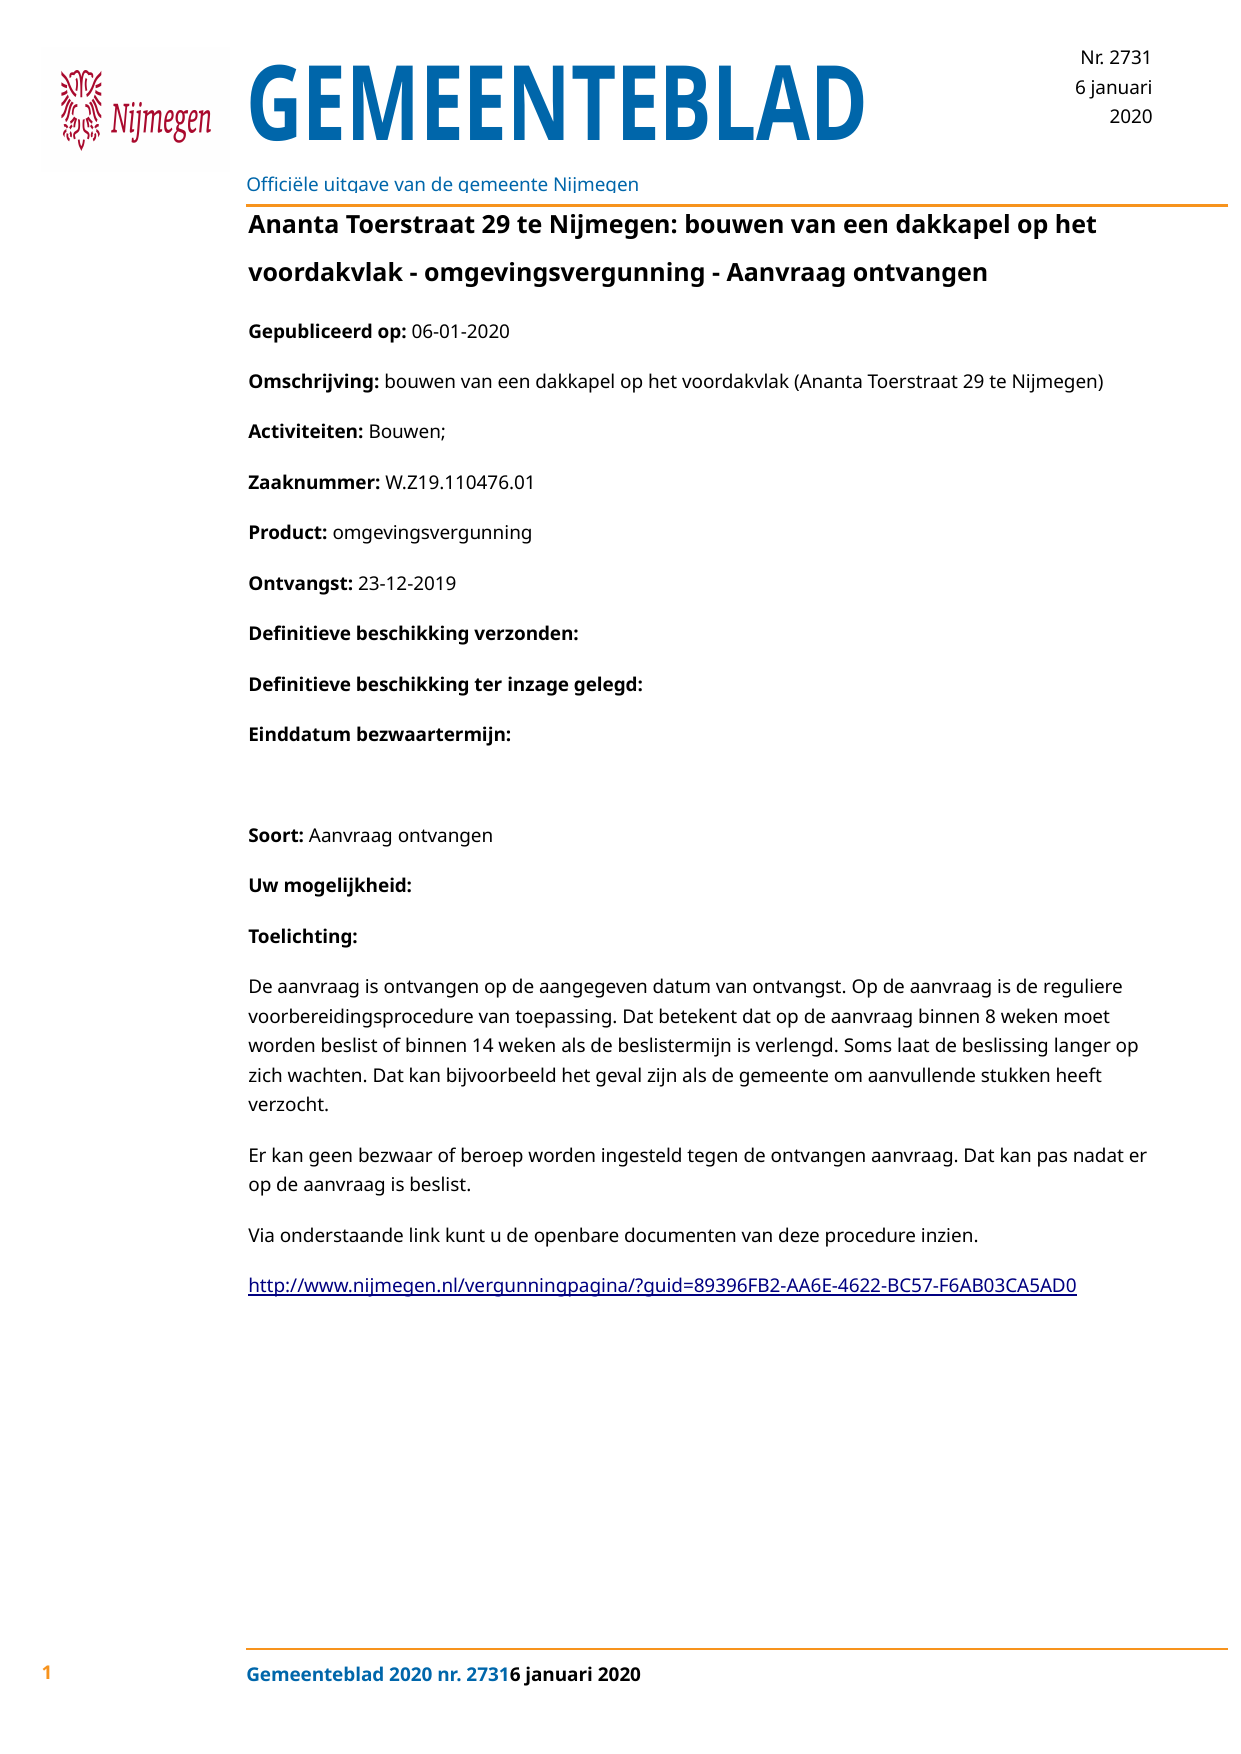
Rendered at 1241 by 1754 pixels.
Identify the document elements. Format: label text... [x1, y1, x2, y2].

text De aanvraag is ontvangen op de aangegeven datum van ontvangst. Op de aanvraag is de reguliere voorbereidingsprocedure van toepassing. Dat betekent dat op de aanvraag binnen 8 weken moet worden beslist of binnen 14 weken als de beslistermijn is verlengd. Soms laat de beslissing langer op zich wachten. Dat kan bijvoorbeeld het geval zijn als de gemeente om aanvullende stukken heeft verzocht. [248, 973, 1152, 1117]
text Uw mogelijkheid: [248, 872, 1152, 898]
text Toelichting: [248, 923, 1152, 949]
text Zaaknummer: W.Z19.110476.01 [248, 469, 1152, 495]
text Soort: Aanvraag ontvangen [248, 822, 1152, 848]
text Gepubliceerd op: 06-01-2020 [248, 318, 1152, 344]
picture [41, 47, 231, 172]
text Product: omgevingsvergunning [248, 519, 1152, 545]
text Activiteiten: Bouwen; [248, 419, 1152, 444]
text Ananta Toerstraat 29 te Nijmegen: bouwen van een dakkapel op het voordakvlak - omgevingsvergunning - Aanvraag ontvangen [248, 207, 1152, 288]
text Definitieve beschikking verzonden: [248, 620, 1152, 646]
text Via onderstaande link kunt u de openbare documenten van deze procedure inzien. [248, 1222, 1152, 1248]
text Er kan geen bezwaar of beroep worden ingesteld tegen de ontvangen aanvraag. Dat kan pas nadat er op de aanvraag is beslist. [248, 1142, 1152, 1197]
text Ontvangst: 23-12-2019 [248, 570, 1152, 596]
text http://www.nijmegen.nl/vergunningpagina/?guid=89396FB2-AA6E-4622-BC57-F6AB03CA5AD0 [248, 1272, 1152, 1298]
text Einddatum bezwaartermijn: [248, 721, 1152, 747]
text Omschrijving: bouwen van een dakkapel op het voordakvlak (Ananta Toerstraat 29 te Nijmegen) [248, 368, 1152, 394]
text Definitieve beschikking ter inzage gelegd: [248, 671, 1152, 697]
